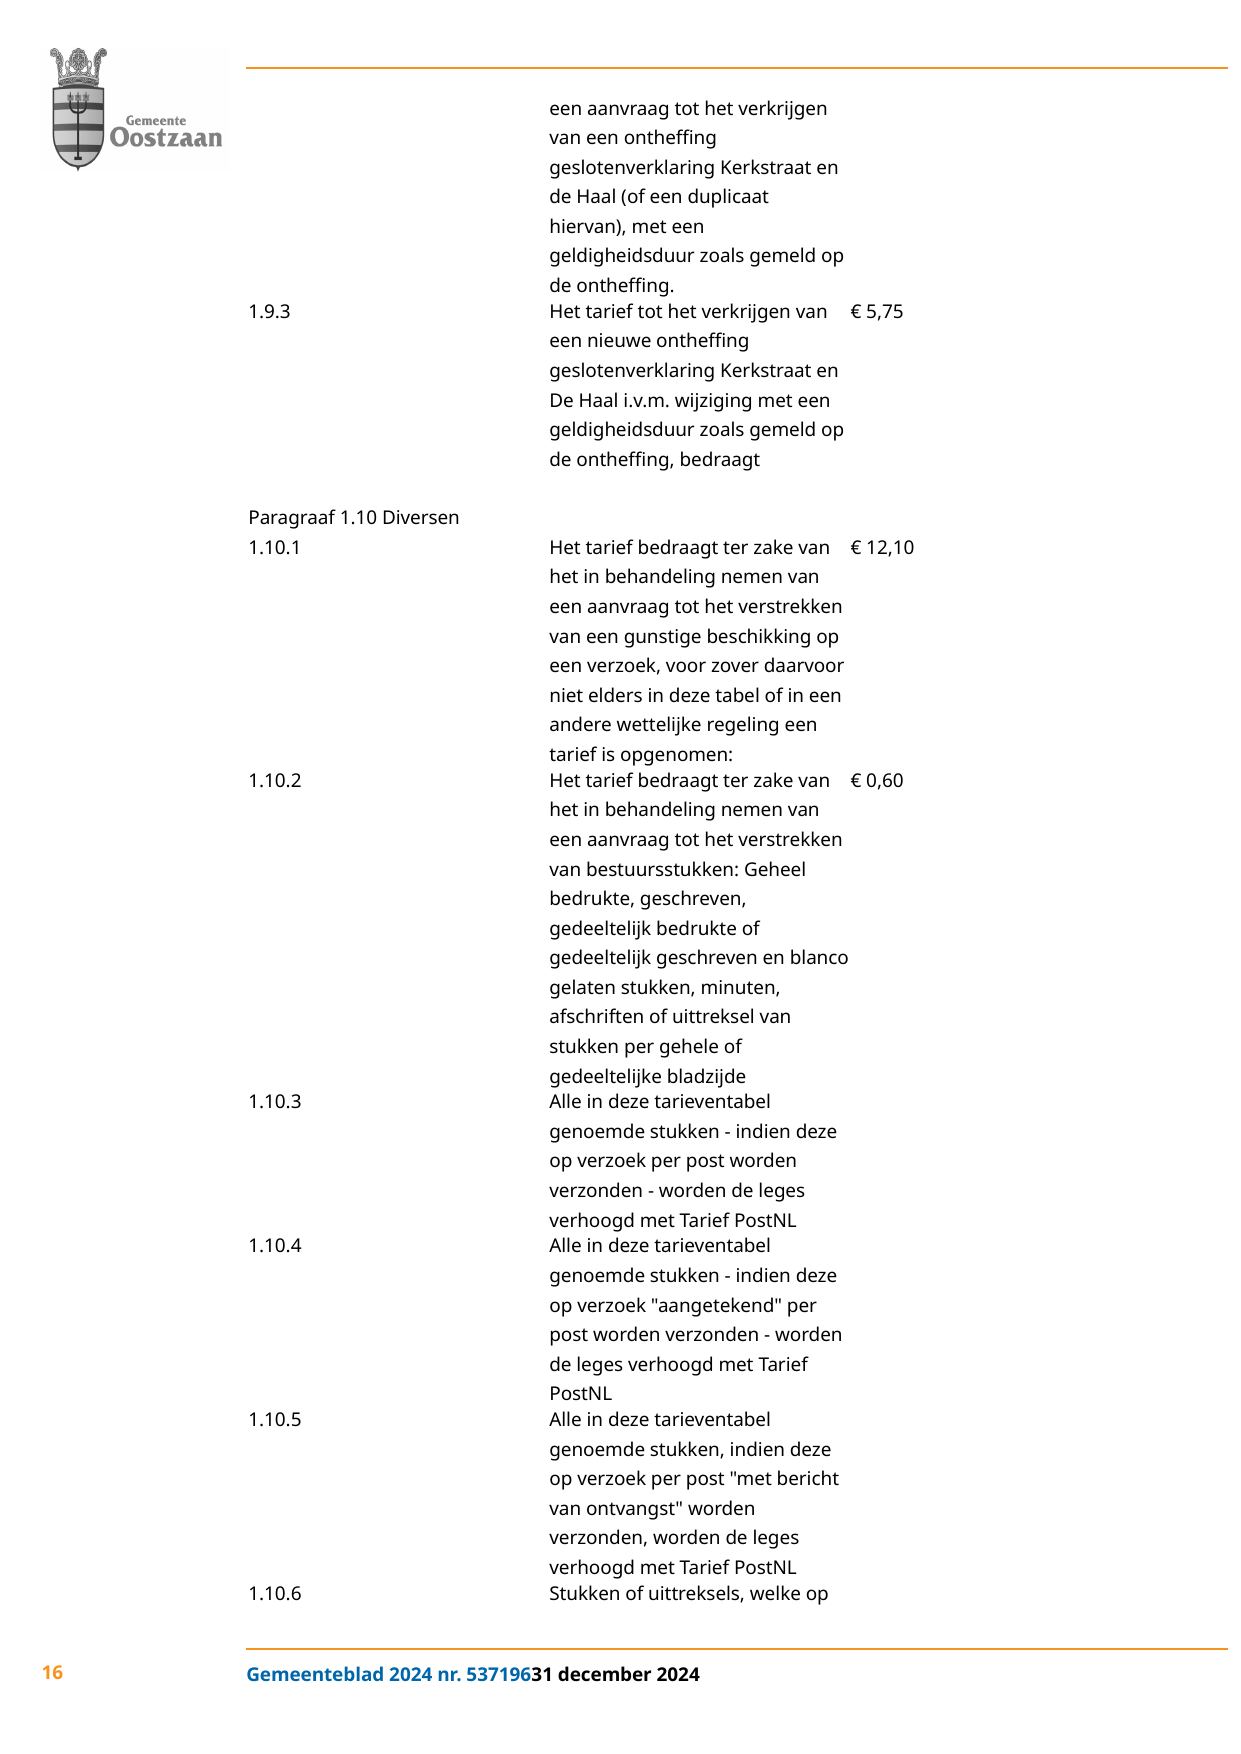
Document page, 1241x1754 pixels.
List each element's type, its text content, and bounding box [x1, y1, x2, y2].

table_cell Alle in deze tarieventabel genoemde stukken - indien deze op verzoek "aangetekend" per post worden verzonden - worden de leges verhoogd met Tarief PostNL [549, 1233, 850, 1406]
table_cell [850, 1406, 1152, 1580]
text Paragraaf 1.10 Diversen [248, 504, 1152, 530]
table_header Het tarief bedraagt ter zake van het in behandeling nemen van een aanvraag tot het verstrekken van een gunstige beschikking op een verzoek, voor zover daarvoor niet elders in deze tabel of in een andere wettelijke regeling een tarief is opgenomen: [549, 534, 850, 767]
table_cell € 0,60 [850, 767, 1152, 1088]
table_cell 1.9.3 [248, 298, 549, 472]
table_cell [850, 1233, 1152, 1406]
table_cell 1.10.4 [248, 1233, 549, 1406]
table_cell [850, 1580, 1152, 1606]
table_cell een aanvraag tot het verkrijgen van een ontheffing geslotenverklaring Kerkstraat en de Haal (of een duplicaat hiervan), met een geldigheidsduur zoals gemeld op de ontheffing. [549, 95, 850, 298]
table_cell 1.10.3 [248, 1089, 549, 1233]
table_cell 1.10.2 [248, 767, 549, 1088]
table_header € 12,10 [850, 534, 1152, 767]
table_cell [850, 95, 1152, 298]
table_cell [850, 1089, 1152, 1233]
table_cell 1.10.6 [248, 1580, 549, 1606]
table_cell Het tarief tot het verkrijgen van een nieuwe ontheffing geslotenverklaring Kerkstraat en De Haal i.v.m. wijziging met een geldigheidsduur zoals gemeld op de ontheffing, bedraagt [549, 298, 850, 472]
table_cell Alle in deze tarieventabel genoemde stukken - indien deze op verzoek per post worden verzonden - worden de leges verhoogd met Tarief PostNL [549, 1089, 850, 1233]
table_cell Alle in deze tarieventabel genoemde stukken, indien deze op verzoek per post "met bericht van ontvangst" worden verzonden, worden de leges verhoogd met Tarief PostNL [549, 1406, 850, 1580]
table_cell Stukken of uittreksels, welke op [549, 1580, 850, 1606]
table_header 1.10.1 [248, 534, 549, 767]
table_cell [248, 95, 549, 298]
table_cell 1.10.5 [248, 1406, 549, 1580]
table_cell Het tarief bedraagt ter zake van het in behandeling nemen van een aanvraag tot het verstrekken van bestuursstukken: Geheel bedrukte, geschreven, gedeeltelijk bedrukte of gedeeltelijk geschreven en blanco gelaten stukken, minuten, afschriften of uittreksel van stukken per gehele of gedeeltelijke bladzijde [549, 767, 850, 1088]
table_cell € 5,75 [850, 298, 1152, 472]
picture [41, 47, 231, 172]
